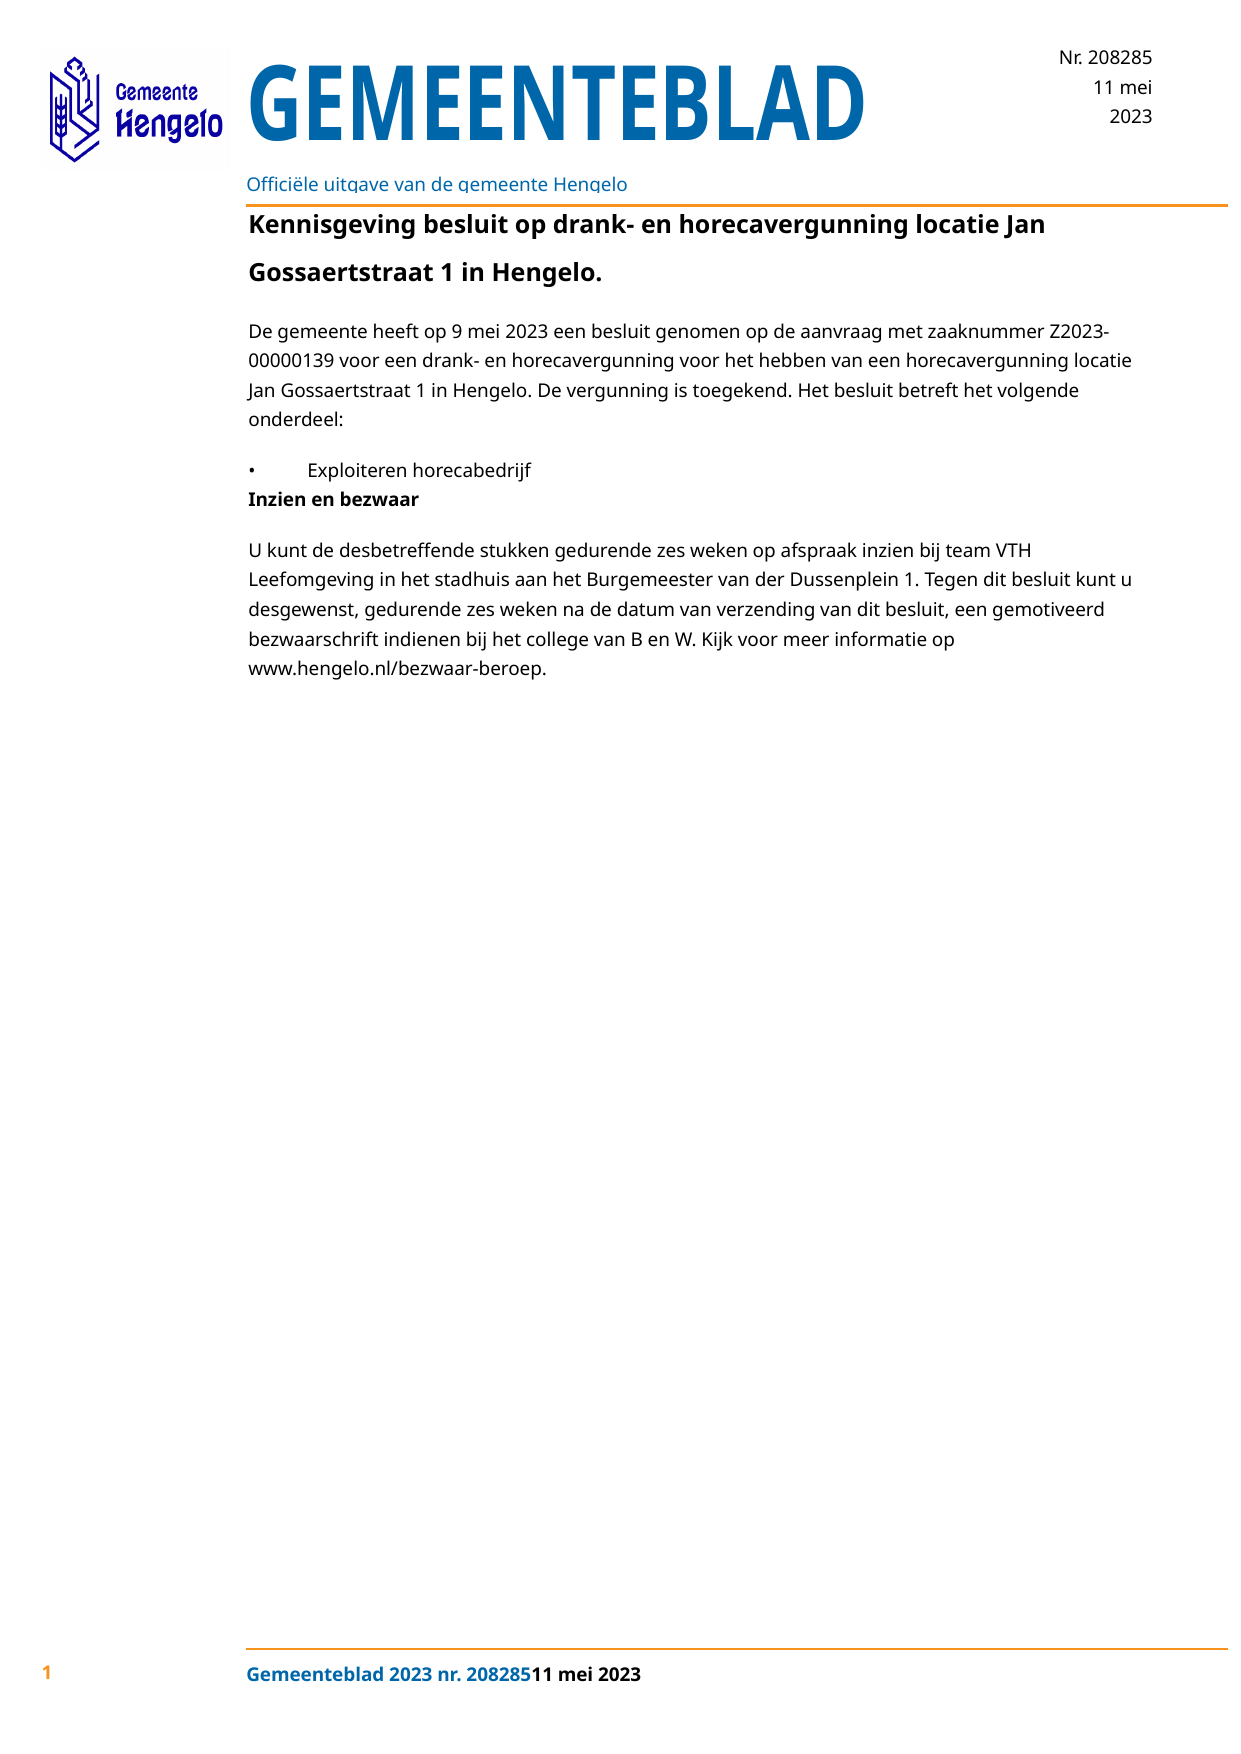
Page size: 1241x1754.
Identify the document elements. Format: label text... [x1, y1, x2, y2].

picture [41, 47, 231, 172]
list Exploiteren horecabedrijf [248, 457, 1152, 483]
text U kunt de desbetreffende stukken gedurende zes weken op afspraak inzien bij team VTH Leefomgeving in het stadhuis aan het Burgemeester van der Dussenplein 1. Tegen dit besluit kunt u desgewenst, gedurende zes weken na de datum van verzending van dit besluit, een gemotiveerd bezwaarschrift indienen bij het college van B en W. Kijk voor meer informatie op www.hengelo.nl/bezwaar-beroep. [248, 537, 1152, 681]
text Kennisgeving besluit op drank- en horecavergunning locatie Jan Gossaertstraat 1 in Hengelo. [248, 207, 1152, 288]
text De gemeente heeft op 9 mei 2023 een besluit genomen op de aanvraag met zaaknummer Z2023-00000139 voor een drank- en horecavergunning voor het hebben van een horecavergunning locatie Jan Gossaertstraat 1 in Hengelo. De vergunning is toegekend. Het besluit betreft het volgende onderdeel: [248, 318, 1152, 432]
text Inzien en bezwaar [248, 487, 1152, 512]
